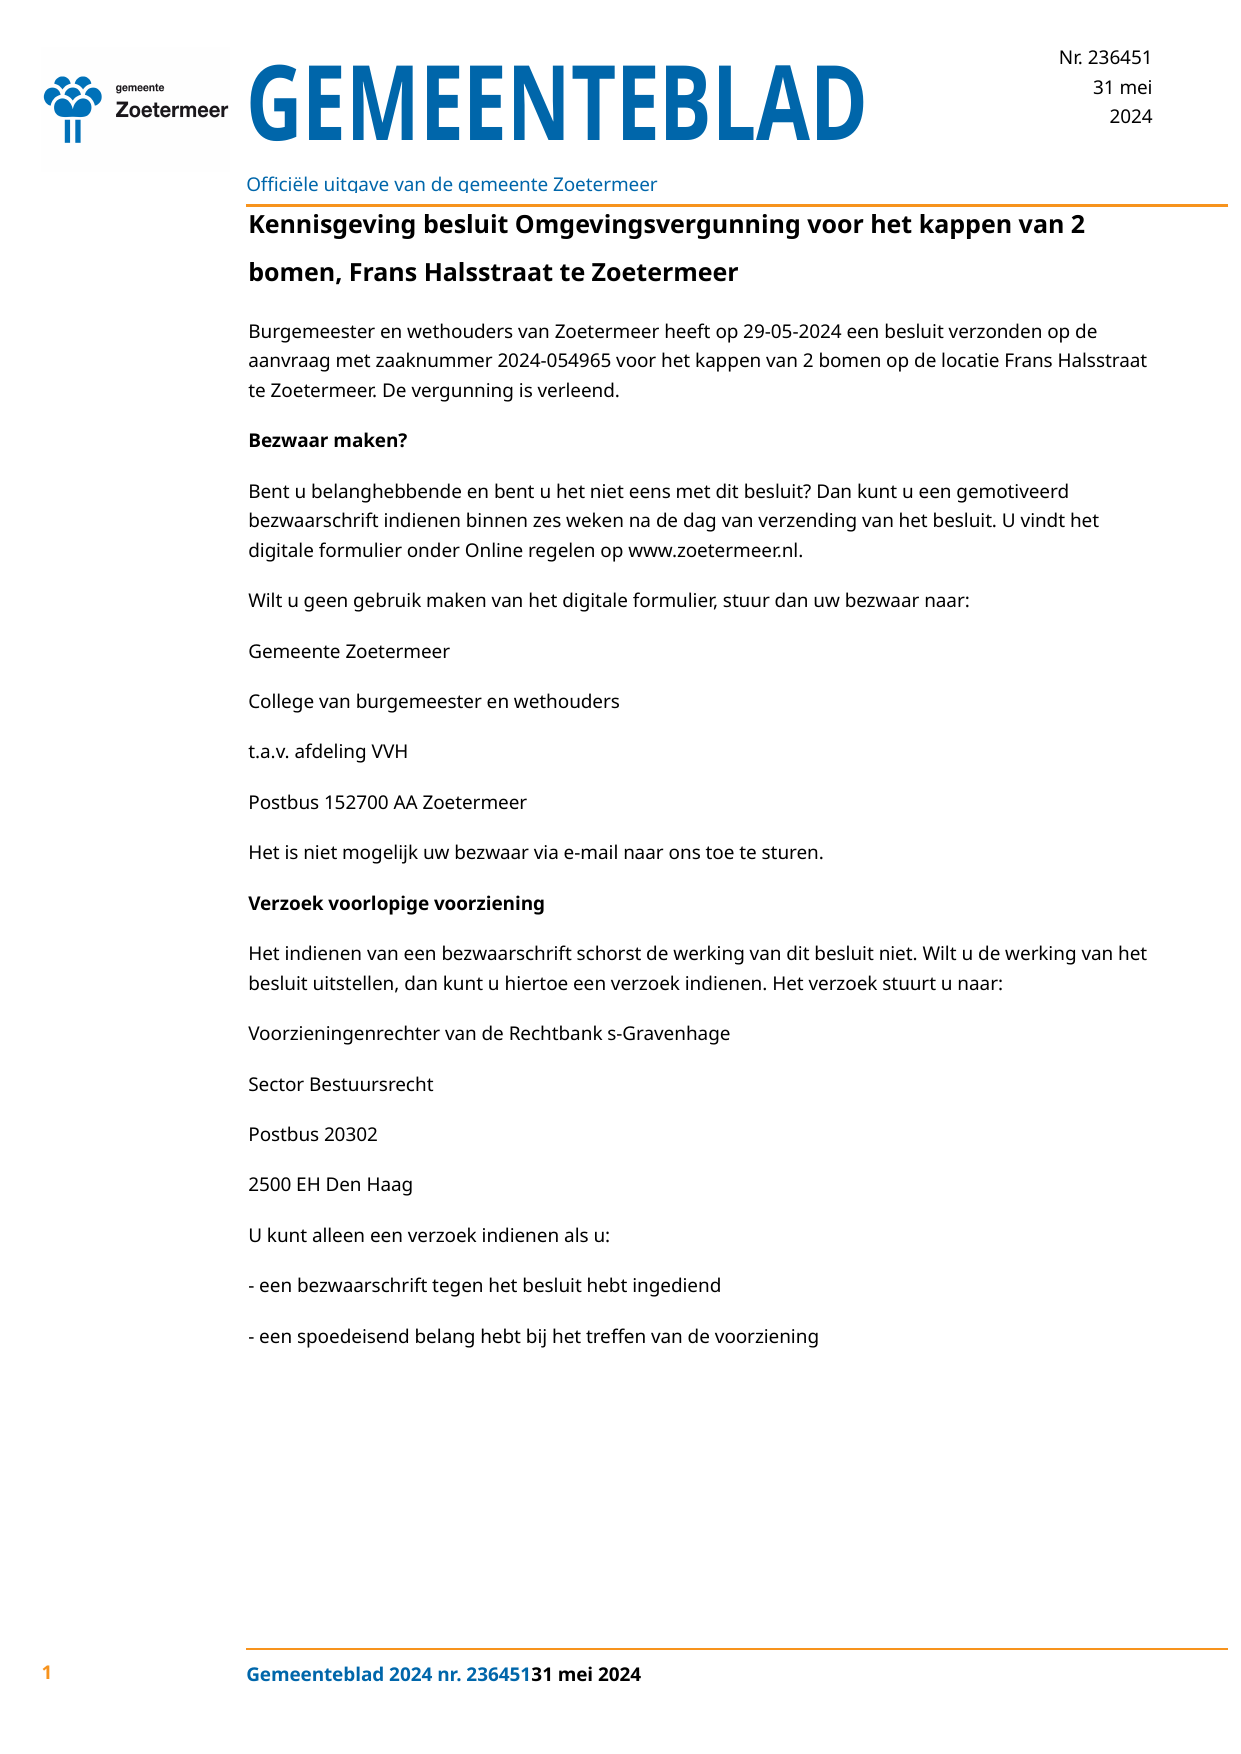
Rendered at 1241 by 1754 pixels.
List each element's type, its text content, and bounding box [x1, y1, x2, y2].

text U kunt alleen een verzoek indienen als u: [248, 1222, 1152, 1248]
text College van burgemeester en wethouders [248, 688, 1152, 714]
text t.a.v. afdeling VVH [248, 739, 1152, 764]
text Burgemeester en wethouders van Zoetermeer heeft op 29-05-2024 een besluit verzonden op de aanvraag met zaaknummer 2024-054965 voor het kappen van 2 bomen op de locatie Frans Halsstraat te Zoetermeer. De vergunning is verleend. [248, 318, 1152, 403]
text Het indienen van een bezwaarschrift schorst de werking van dit besluit niet. Wilt u de werking van het besluit uitstellen, dan kunt u hiertoe een verzoek indienen. Het verzoek stuurt u naar: [248, 940, 1152, 996]
text - een bezwaarschrift tegen het besluit hebt ingediend [248, 1272, 1152, 1298]
text Bent u belanghebbende en bent u het niet eens met dit besluit? Dan kunt u een gemotiveerd bezwaarschrift indienen binnen zes weken na de dag van verzending van het besluit. U vindt het digitale formulier onder Online regelen op www.zoetermeer.nl. [248, 478, 1152, 563]
text Sector Bestuursrecht [248, 1071, 1152, 1097]
text Voorzieningenrechter van de Rechtbank s-Gravenhage [248, 1020, 1152, 1046]
picture [41, 47, 231, 172]
text Postbus 152700 AA Zoetermeer [248, 789, 1152, 815]
text Bezwaar maken? [248, 427, 1152, 453]
text - een spoedeisend belang hebt bij het treffen van de voorziening [248, 1323, 1152, 1349]
text Wilt u geen gebruik maken van het digitale formulier, stuur dan uw bezwaar naar: [248, 587, 1152, 613]
text Het is niet mogelijk uw bezwaar via e-mail naar ons toe te sturen. [248, 839, 1152, 865]
text Postbus 20302 [248, 1121, 1152, 1147]
text Kennisgeving besluit Omgevingsvergunning voor het kappen van 2 bomen, Frans Halsstraat te Zoetermeer [248, 207, 1152, 288]
text Gemeente Zoetermeer [248, 638, 1152, 664]
text Verzoek voorlopige voorziening [248, 890, 1152, 916]
text 2500 EH Den Haag [248, 1172, 1152, 1197]
